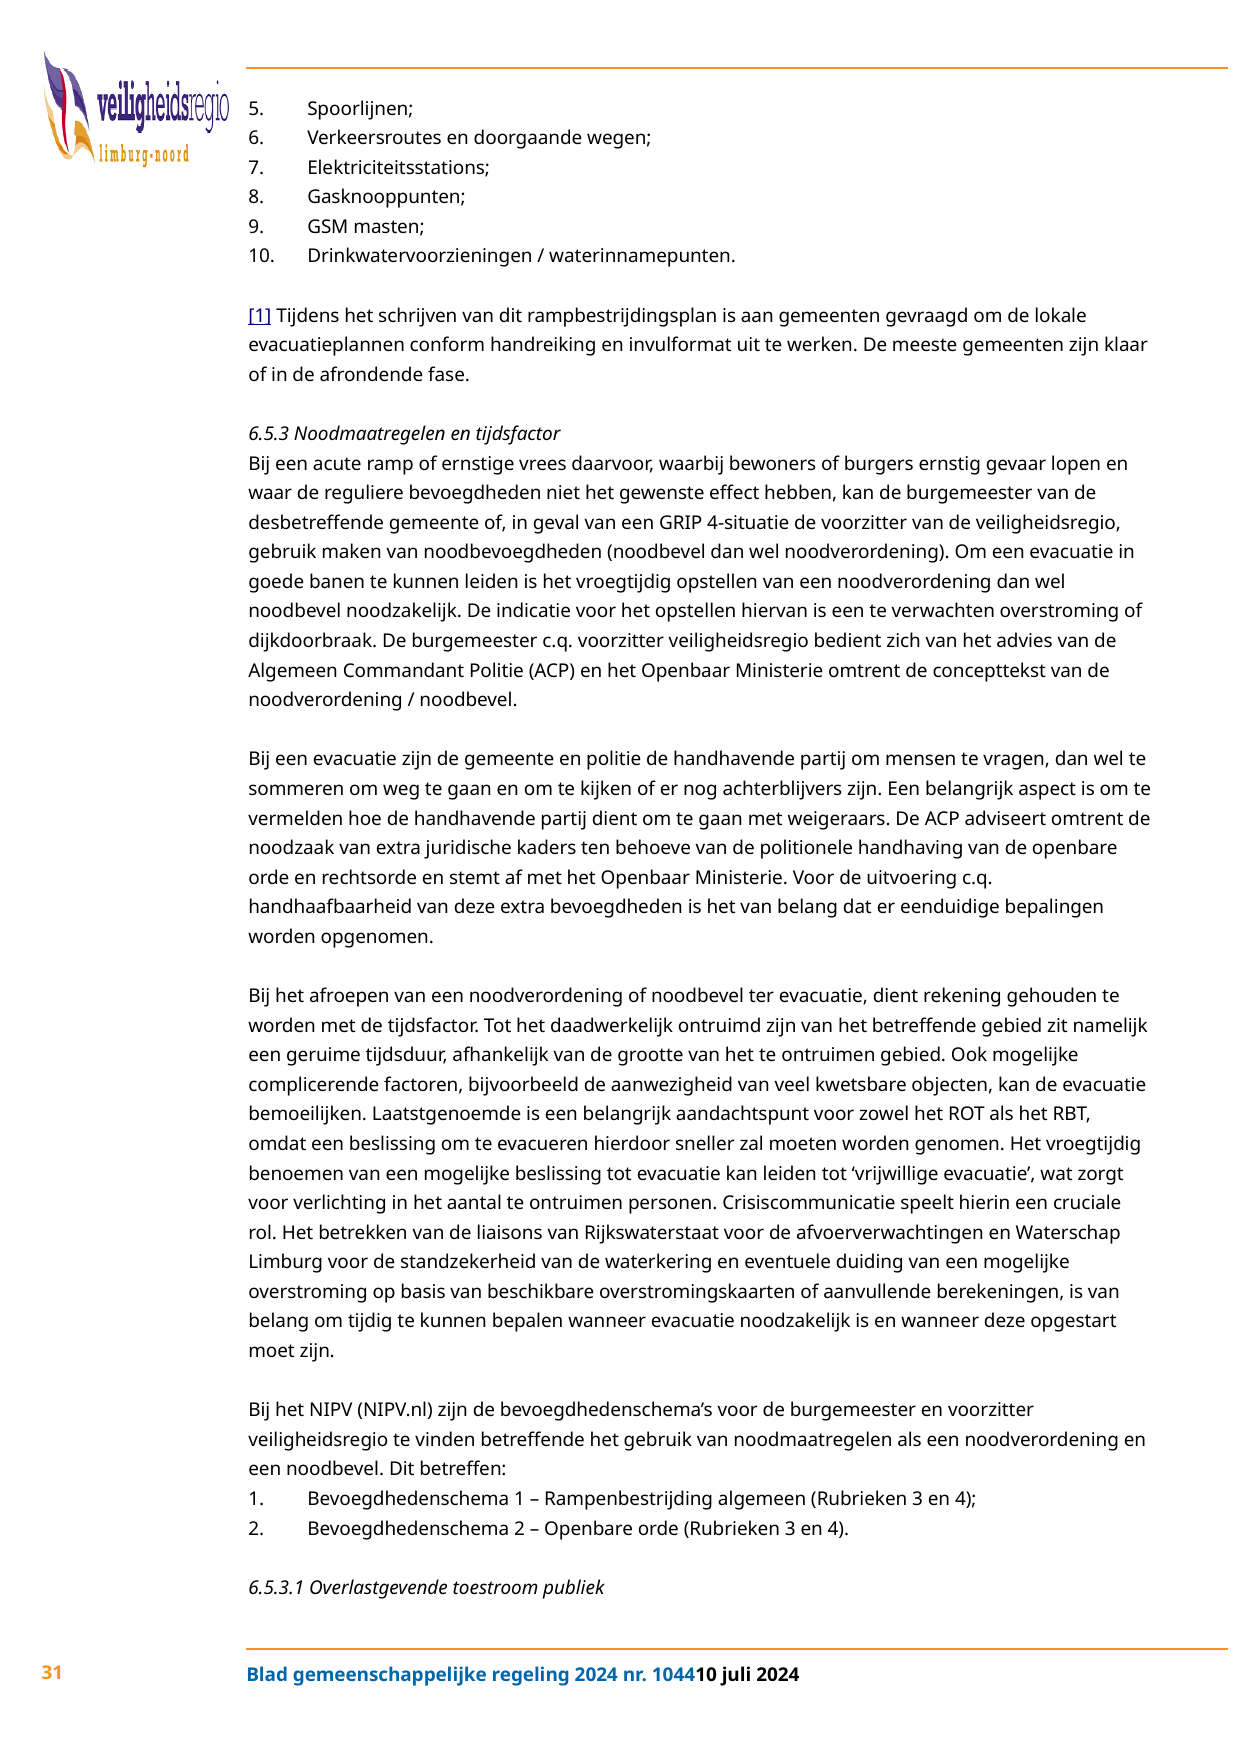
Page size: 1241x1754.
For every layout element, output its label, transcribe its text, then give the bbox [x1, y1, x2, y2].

text Bij een acute ramp of ernstige vrees daarvoor, waarbij bewoners of burgers ernstig gevaar lopen en waar de reguliere bevoegdheden niet het gewenste effect hebben, kan de burgemeester van de desbetreffende gemeente of, in geval van een GRIP 4-situatie de voorzitter van de veiligheidsregio, gebruik maken van noodbevoegdheden (noodbevel dan wel noodverordening). Om een evacuatie in goede banen te kunnen leiden is het vroegtijdig opstellen van een noodverordening dan wel noodbevel noodzakelijk. De indicatie voor het opstellen hiervan is een te verwachten overstroming of dijkdoorbraak. De burgemeester c.q. voorzitter veiligheidsregio bedient zich van het advies van de Algemeen Commandant Politie (ACP) en het Openbaar Ministerie omtrent de concepttekst van de noodverordening / noodbevel. [248, 450, 1152, 712]
picture [41, 47, 231, 172]
text 6.5.3.1 Overlastgevende toestroom publiek [248, 1574, 1152, 1600]
text Bij het afroepen van een noodverordening of noodbevel ter evacuatie, dient rekening gehouden te worden met de tijdsfactor. Tot het daadwerkelijk ontruimd zijn van het betreffende gebied zit namelijk een geruime tijdsduur, afhankelijk van de grootte van het te ontruimen gebied. Ook mogelijke complicerende factoren, bijvoorbeeld de aanwezigheid van veel kwetsbare objecten, kan de evacuatie bemoeilijken. Laatstgenoemde is een belangrijk aandachtspunt voor zowel het ROT als het RBT, omdat een beslissing om te evacueren hierdoor sneller zal moeten worden genomen. Het vroegtijdig benoemen van een mogelijke beslissing tot evacuatie kan leiden tot ‘vrijwillige evacuatie’, wat zorgt voor verlichting in het aantal te ontruimen personen. Crisiscommunicatie speelt hierin een cruciale rol. Het betrekken van de liaisons van Rijkswaterstaat voor de afvoerverwachtingen en Waterschap Limburg voor de standzekerheid van de waterkering en eventuele duiding van een mogelijke overstroming op basis van beschikbare overstromingskaarten of aanvullende berekeningen, is van belang om tijdig te kunnen bepalen wanneer evacuatie noodzakelijk is en wanneer deze opgestart moet zijn. [248, 982, 1152, 1363]
list Gasknooppunten; [248, 183, 1152, 209]
text [1] Tijdens het schrijven van dit rampbestrijdingsplan is aan gemeenten gevraagd om de lokale evacuatieplannen conform handreiking en invulformat uit te werken. De meeste gemeenten zijn klaar of in de afrondende fase. [248, 302, 1152, 387]
list Drinkwatervoorzieningen / waterinnamepunten. [248, 243, 1152, 268]
list Bevoegdhedenschema 2 – Openbare orde (Rubrieken 3 en 4). [248, 1515, 1152, 1541]
list GSM masten; [248, 213, 1152, 239]
text Bij een evacuatie zijn de gemeente en politie de handhavende partij om mensen te vragen, dan wel te sommeren om weg te gaan en om te kijken of er nog achterblijvers zijn. Een belangrijk aspect is om te vermelden hoe de handhavende partij dient om te gaan met weigeraars. De ACP adviseert omtrent de noodzaak van extra juridische kaders ten behoeve van de politionele handhaving van de openbare orde en rechtsorde en stemt af met het Openbaar Ministerie. Voor de uitvoering c.q. handhaafbaarheid van deze extra bevoegdheden is het van belang dat er eenduidige bepalingen worden opgenomen. [248, 746, 1152, 949]
list Elektriciteitsstations; [248, 154, 1152, 180]
text Bij het NIPV (NIPV.nl) zijn de bevoegdhedenschema’s voor de burgemeester en voorzitter veiligheidsregio te vinden betreffende het gebruik van noodmaatregelen als een noodverordening en een noodbevel. Dit betreffen: [248, 1396, 1152, 1481]
text 6.5.3 Noodmaatregelen en tijdsfactor [248, 420, 1152, 446]
list Verkeersroutes en doorgaande wegen; [248, 124, 1152, 150]
list Spoorlijnen; [248, 95, 1152, 121]
list Bevoegdhedenschema 1 – Rampenbestrijding algemeen (Rubrieken 3 en 4); [248, 1485, 1152, 1511]
